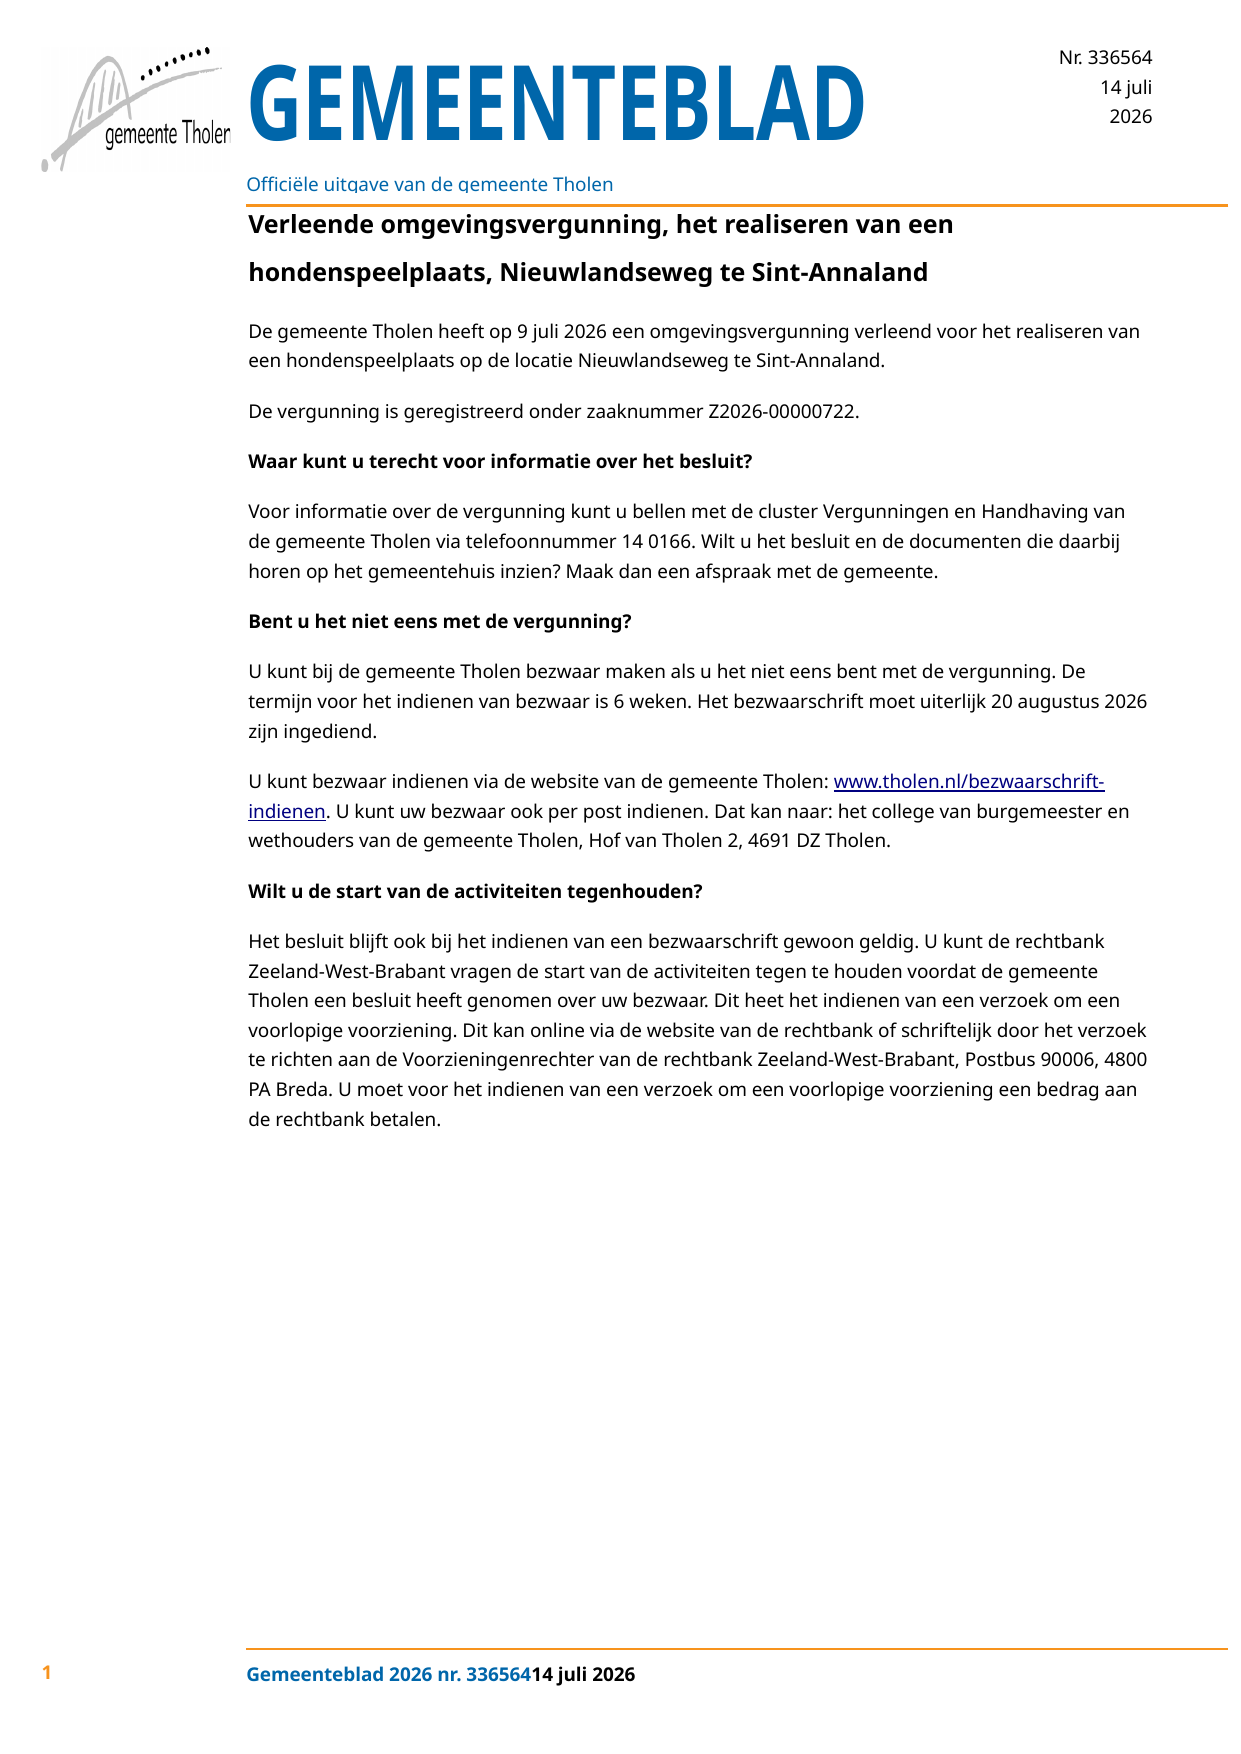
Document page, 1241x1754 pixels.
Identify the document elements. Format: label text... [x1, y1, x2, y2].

text U kunt bezwaar indienen via de website van de gemeente Tholen: www.tholen.nl/bezwaarschrift-indienen. U kunt uw bezwaar ook per post indienen. Dat kan naar: het college van burgemeester en wethouders van de gemeente Tholen, Hof van Tholen 2, 4691 DZ Tholen. [248, 768, 1152, 853]
picture [41, 47, 231, 172]
text U kunt bij de gemeente Tholen bezwaar maken als u het niet eens bent met de vergunning. De termijn voor het indienen van bezwaar is 6 weken. Het bezwaarschrift moet uiterlijk 20 augustus 2026 zijn ingediend. [248, 659, 1152, 744]
text Wilt u de start van de activiteiten tegenhouden? [248, 878, 1152, 904]
text Het besluit blijft ook bij het indienen van een bezwaarschrift gewoon geldig. U kunt de rechtbank Zeeland-West-Brabant vragen de start van de activiteiten tegen te houden voordat de gemeente Tholen een besluit heeft genomen over uw bezwaar. Dit heet het indienen van een verzoek om een voorlopige voorziening. Dit kan online via de website van de rechtbank of schriftelijk door het verzoek te richten aan de Voorzieningenrechter van de rechtbank Zeeland-West-Brabant, Postbus 90006, 4800 PA Breda. U moet voor het indienen van een verzoek om een voorlopige voorziening een bedrag aan de rechtbank betalen. [248, 928, 1152, 1132]
text Voor informatie over de vergunning kunt u bellen met de cluster Vergunningen en Handhaving van de gemeente Tholen via telefoonnummer 14 0166. Wilt u het besluit en de documenten die daarbij horen op het gemeentehuis inzien? Maak dan een afspraak met de gemeente. [248, 499, 1152, 584]
text De gemeente Tholen heeft op 9 juli 2026 een omgevingsvergunning verleend voor het realiseren van een hondenspeelplaats op de locatie Nieuwlandseweg te Sint-Annaland. [248, 318, 1152, 373]
text Waar kunt u terecht voor informatie over het besluit? [248, 448, 1152, 474]
text De vergunning is geregistreerd onder zaaknummer Z2026-00000722. [248, 398, 1152, 424]
text Verleende omgevingsvergunning, het realiseren van een hondenspeelplaats, Nieuwlandseweg te Sint-Annaland [248, 207, 1152, 288]
text Bent u het niet eens met de vergunning? [248, 608, 1152, 634]
